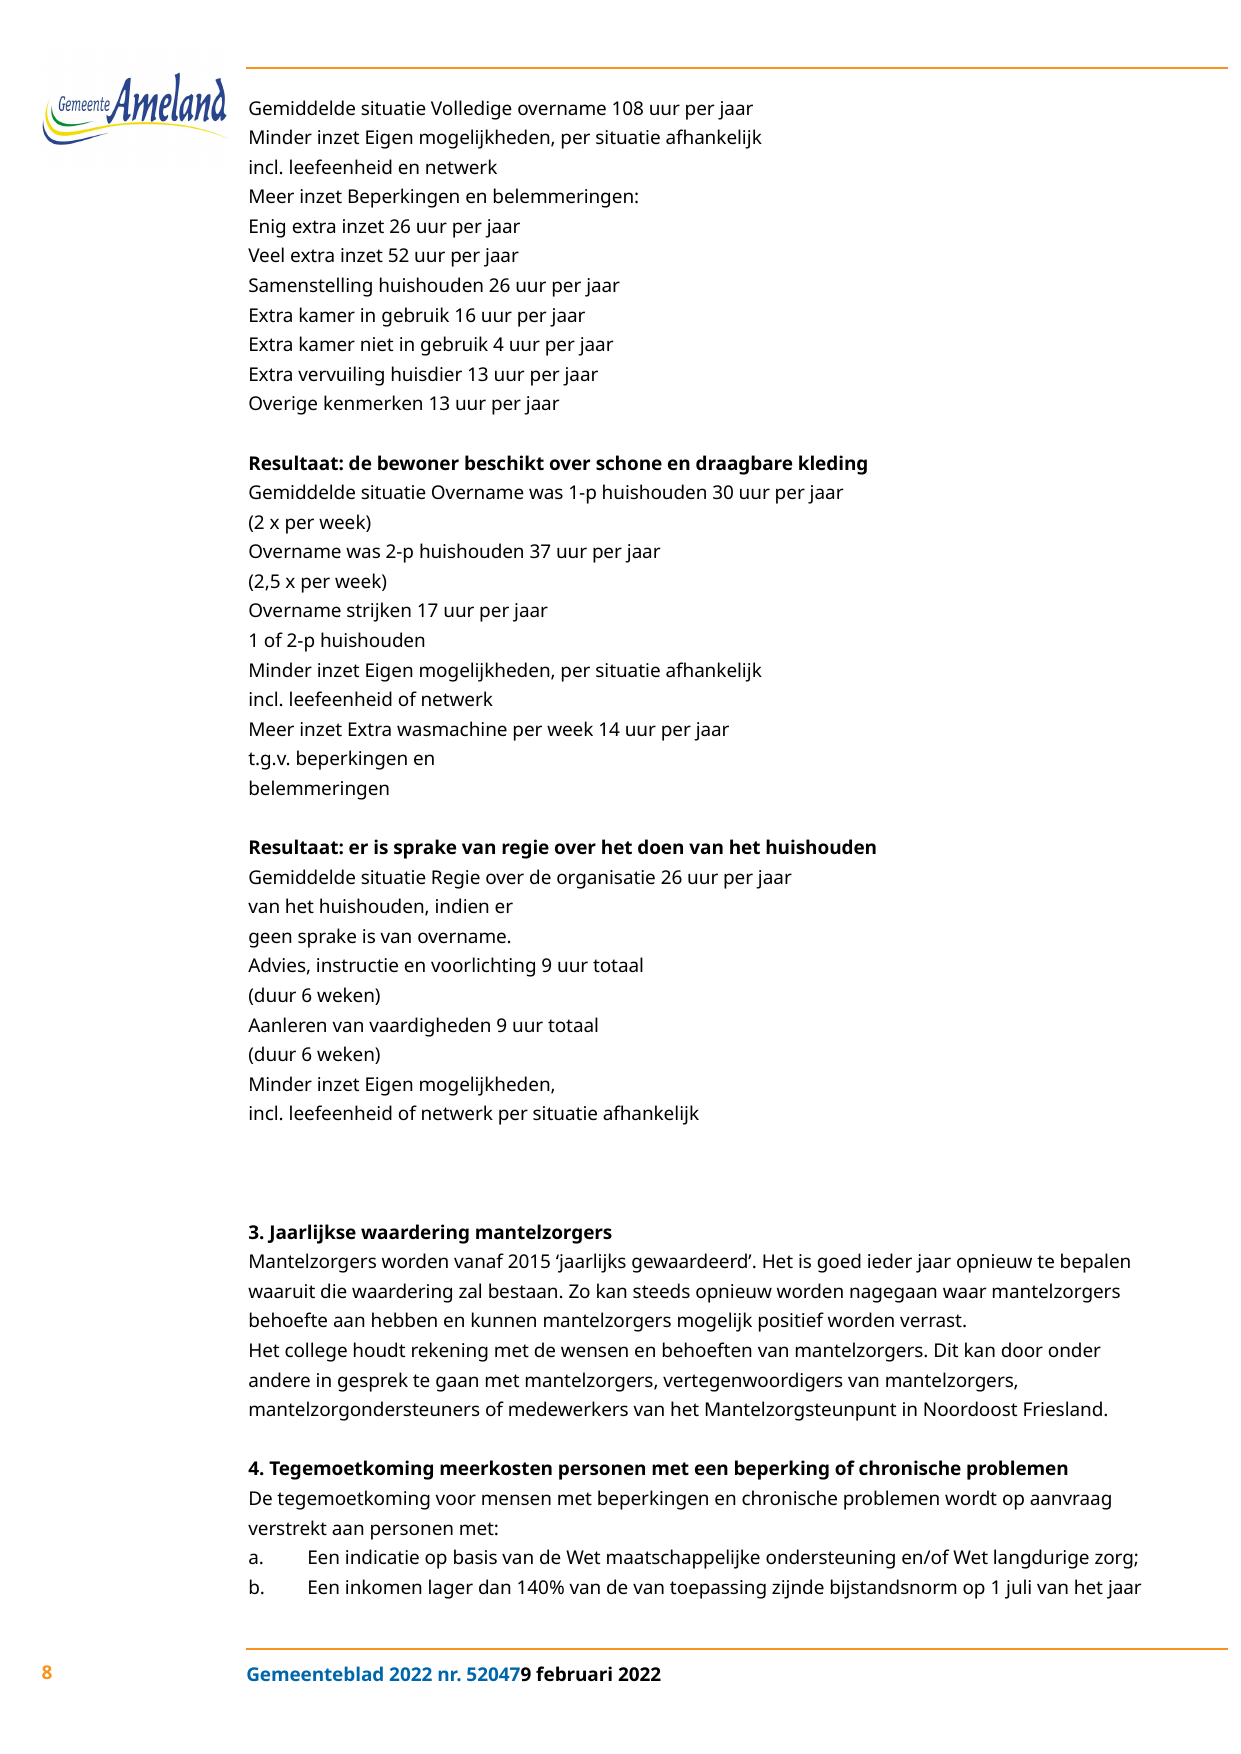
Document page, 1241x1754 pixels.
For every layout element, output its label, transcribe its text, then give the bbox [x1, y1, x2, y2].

text Resultaat: er is sprake van regie over het doen van het huishouden [248, 834, 1152, 860]
text Minder inzet Eigen mogelijkheden, per situatie afhankelijk [248, 657, 1152, 683]
text Veel extra inzet 52 uur per jaar [248, 243, 1152, 268]
text t.g.v. beperkingen en [248, 746, 1152, 771]
text Het college houdt rekening met de wensen en behoeften van mantelzorgers. Dit kan door onder andere in gesprek te gaan met mantelzorgers, vertegenwoordigers van mantelzorgers, mantelzorgondersteuners of medewerkers van het Mantelzorgsteunpunt in Noordoost Friesland. [248, 1337, 1152, 1422]
text Mantelzorgers worden vanaf 2015 ‘jaarlijks gewaardeerd’. Het is goed ieder jaar opnieuw te bepalen waaruit die waardering zal bestaan. Zo kan steeds opnieuw worden nagegaan waar mantelzorgers behoefte aan hebben en kunnen mantelzorgers mogelijk positief worden verrast. [248, 1248, 1152, 1333]
text Minder inzet Eigen mogelijkheden, [248, 1071, 1152, 1097]
text Overige kenmerken 13 uur per jaar [248, 391, 1152, 416]
text (duur 6 weken) [248, 1041, 1152, 1067]
picture [41, 47, 231, 172]
text De tegemoetkoming voor mensen met beperkingen en chronische problemen wordt op aanvraag verstrekt aan personen met: [248, 1485, 1152, 1541]
text Overname strijken 17 uur per jaar [248, 598, 1152, 623]
text 4. Tegemoetkoming meerkosten personen met een beperking of chronische problemen [248, 1456, 1152, 1481]
text Aanleren van vaardigheden 9 uur totaal [248, 1012, 1152, 1038]
text incl. leefeenheid of netwerk per situatie afhankelijk [248, 1101, 1152, 1126]
text van het huishouden, indien er [248, 893, 1152, 919]
text incl. leefeenheid of netwerk [248, 686, 1152, 712]
text Extra kamer in gebruik 16 uur per jaar [248, 302, 1152, 328]
text Minder inzet Eigen mogelijkheden, per situatie afhankelijk [248, 124, 1152, 150]
text Meer inzet Extra wasmachine per week 14 uur per jaar [248, 716, 1152, 742]
text Gemiddelde situatie Volledige overname 108 uur per jaar [248, 95, 1152, 121]
text Meer inzet Beperkingen en belemmeringen: [248, 183, 1152, 209]
list Een inkomen lager dan 140% van de van toepassing zijnde bijstandsnorm op 1 juli van het jaar [248, 1574, 1152, 1600]
text (2 x per week) [248, 509, 1152, 535]
text Extra vervuiling huisdier 13 uur per jaar [248, 361, 1152, 387]
text Advies, instructie en voorlichting 9 uur totaal [248, 953, 1152, 978]
text Enig extra inzet 26 uur per jaar [248, 213, 1152, 239]
text belemmeringen [248, 775, 1152, 801]
text Gemiddelde situatie Overname was 1-p huishouden 30 uur per jaar [248, 479, 1152, 505]
text geen sprake is van overname. [248, 923, 1152, 949]
text incl. leefeenheid en netwerk [248, 154, 1152, 180]
list Een indicatie op basis van de Wet maatschappelijke ondersteuning en/of Wet langdurige zorg; [248, 1544, 1152, 1570]
text Overname was 2-p huishouden 37 uur per jaar [248, 538, 1152, 564]
text Samenstelling huishouden 26 uur per jaar [248, 272, 1152, 298]
text 3. Jaarlijkse waardering mantelzorgers [248, 1219, 1152, 1245]
text Extra kamer niet in gebruik 4 uur per jaar [248, 331, 1152, 357]
text 1 of 2-p huishouden [248, 627, 1152, 653]
text Gemiddelde situatie Regie over de organisatie 26 uur per jaar [248, 864, 1152, 890]
text (2,5 x per week) [248, 568, 1152, 594]
text Resultaat: de bewoner beschikt over schone en draagbare kleding [248, 450, 1152, 476]
text (duur 6 weken) [248, 982, 1152, 1008]
